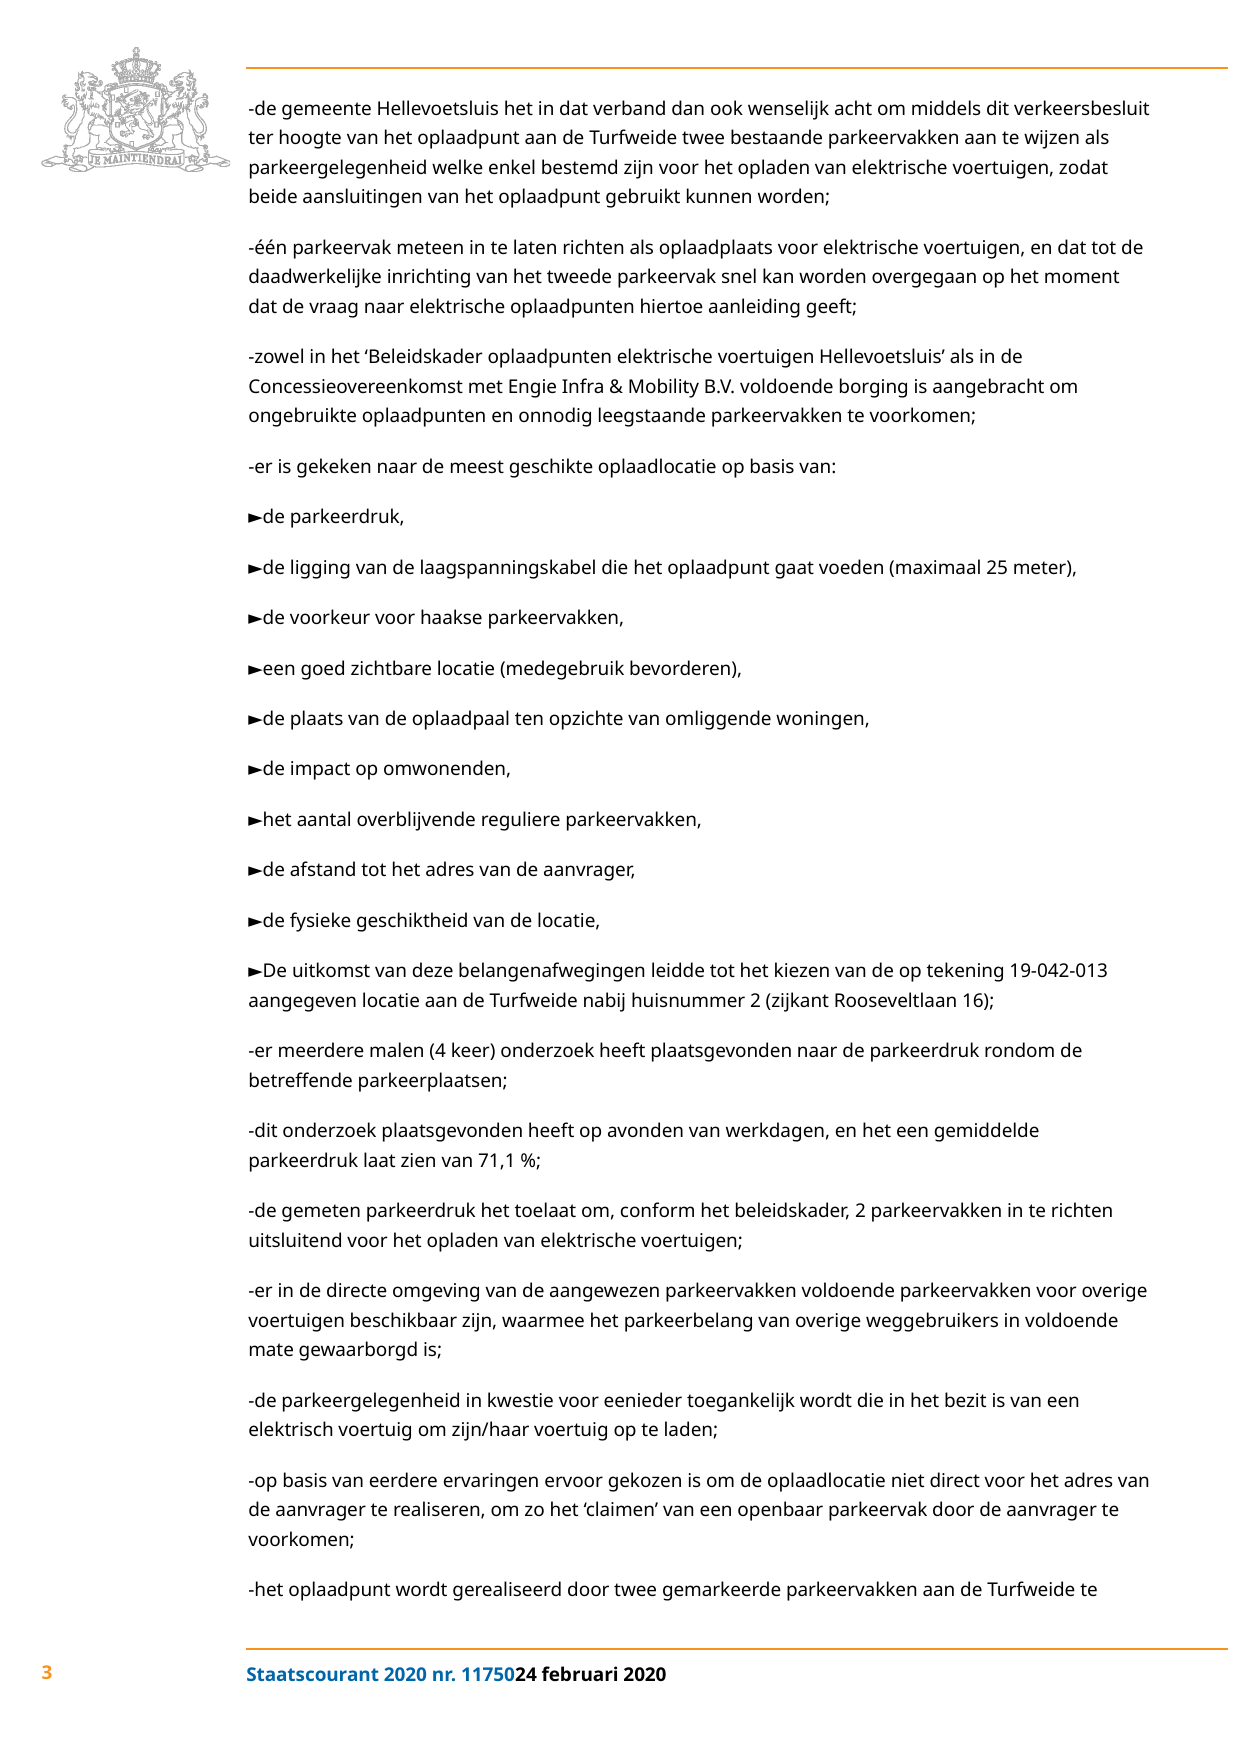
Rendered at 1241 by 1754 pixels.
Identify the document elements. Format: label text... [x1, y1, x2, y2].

text -zowel in het ‘Beleidskader oplaadpunten elektrische voertuigen Hellevoetsluis’ als in de Concessieovereenkomst met Engie Infra & Mobility B.V. voldoende borging is aangebracht om ongebruikte oplaadpunten en onnodig leegstaande parkeervakken te voorkomen; [248, 343, 1152, 428]
text -de gemeente Hellevoetsluis het in dat verband dan ook wenselijk acht om middels dit verkeersbesluit ter hoogte van het oplaadpunt aan de Turfweide twee bestaande parkeervakken aan te wijzen als parkeergelegenheid welke enkel bestemd zijn voor het opladen van elektrische voertuigen, zodat beide aansluitingen van het oplaadpunt gebruikt kunnen worden; [248, 95, 1152, 209]
text -er meerdere malen (4 keer) onderzoek heeft plaatsgevonden naar de parkeerdruk rondom de betreffende parkeerplaatsen; [248, 1037, 1152, 1093]
text ►de voorkeur voor haakse parkeervakken, [248, 604, 1152, 630]
text -er is gekeken naar de meest geschikte oplaadlocatie op basis van: [248, 453, 1152, 479]
text ►een goed zichtbare locatie (medegebruik bevorderen), [248, 655, 1152, 681]
text ►de plaats van de oplaadpaal ten opzichte van omliggende woningen, [248, 705, 1152, 731]
text ►het aantal overblijvende reguliere parkeervakken, [248, 806, 1152, 832]
text -het oplaadpunt wordt gerealiseerd door twee gemarkeerde parkeervakken aan de Turfweide te [248, 1576, 1152, 1602]
text -op basis van eerdere ervaringen ervoor gekozen is om de oplaadlocatie niet direct voor het adres van de aanvrager te realiseren, om zo het ‘claimen’ van een openbaar parkeervak door de aanvrager te voorkomen; [248, 1467, 1152, 1552]
text ►de parkeerdruk, [248, 503, 1152, 529]
picture [41, 47, 231, 172]
text -één parkeervak meteen in te laten richten als oplaadplaats voor elektrische voertuigen, en dat tot de daadwerkelijke inrichting van het tweede parkeervak snel kan worden overgegaan op het moment dat de vraag naar elektrische oplaadpunten hiertoe aanleiding geeft; [248, 234, 1152, 319]
text -de parkeergelegenheid in kwestie voor eenieder toegankelijk wordt die in het bezit is van een elektrisch voertuig om zijn/haar voertuig op te laden; [248, 1387, 1152, 1442]
text -dit onderzoek plaatsgevonden heeft op avonden van werkdagen, en het een gemiddelde parkeerdruk laat zien van 71,1 %; [248, 1117, 1152, 1173]
text -er in de directe omgeving van de aangewezen parkeervakken voldoende parkeervakken voor overige voertuigen beschikbaar zijn, waarmee het parkeerbelang van overige weggebruikers in voldoende mate gewaarborgd is; [248, 1277, 1152, 1362]
text ►de ligging van de laagspanningskabel die het oplaadpunt gaat voeden (maximaal 25 meter), [248, 554, 1152, 580]
text ►de impact op omwonenden, [248, 756, 1152, 781]
text ►De uitkomst van deze belangenafwegingen leidde tot het kiezen van de op tekening 19-042-013 aangegeven locatie aan de Turfweide nabij huisnummer 2 (zijkant Rooseveltlaan 16); [248, 957, 1152, 1013]
text ►de afstand tot het adres van de aanvrager, [248, 856, 1152, 882]
text ►de fysieke geschiktheid van de locatie, [248, 907, 1152, 933]
text -de gemeten parkeerdruk het toelaat om, conform het beleidskader, 2 parkeervakken in te richten uitsluitend voor het opladen van elektrische voertuigen; [248, 1197, 1152, 1253]
